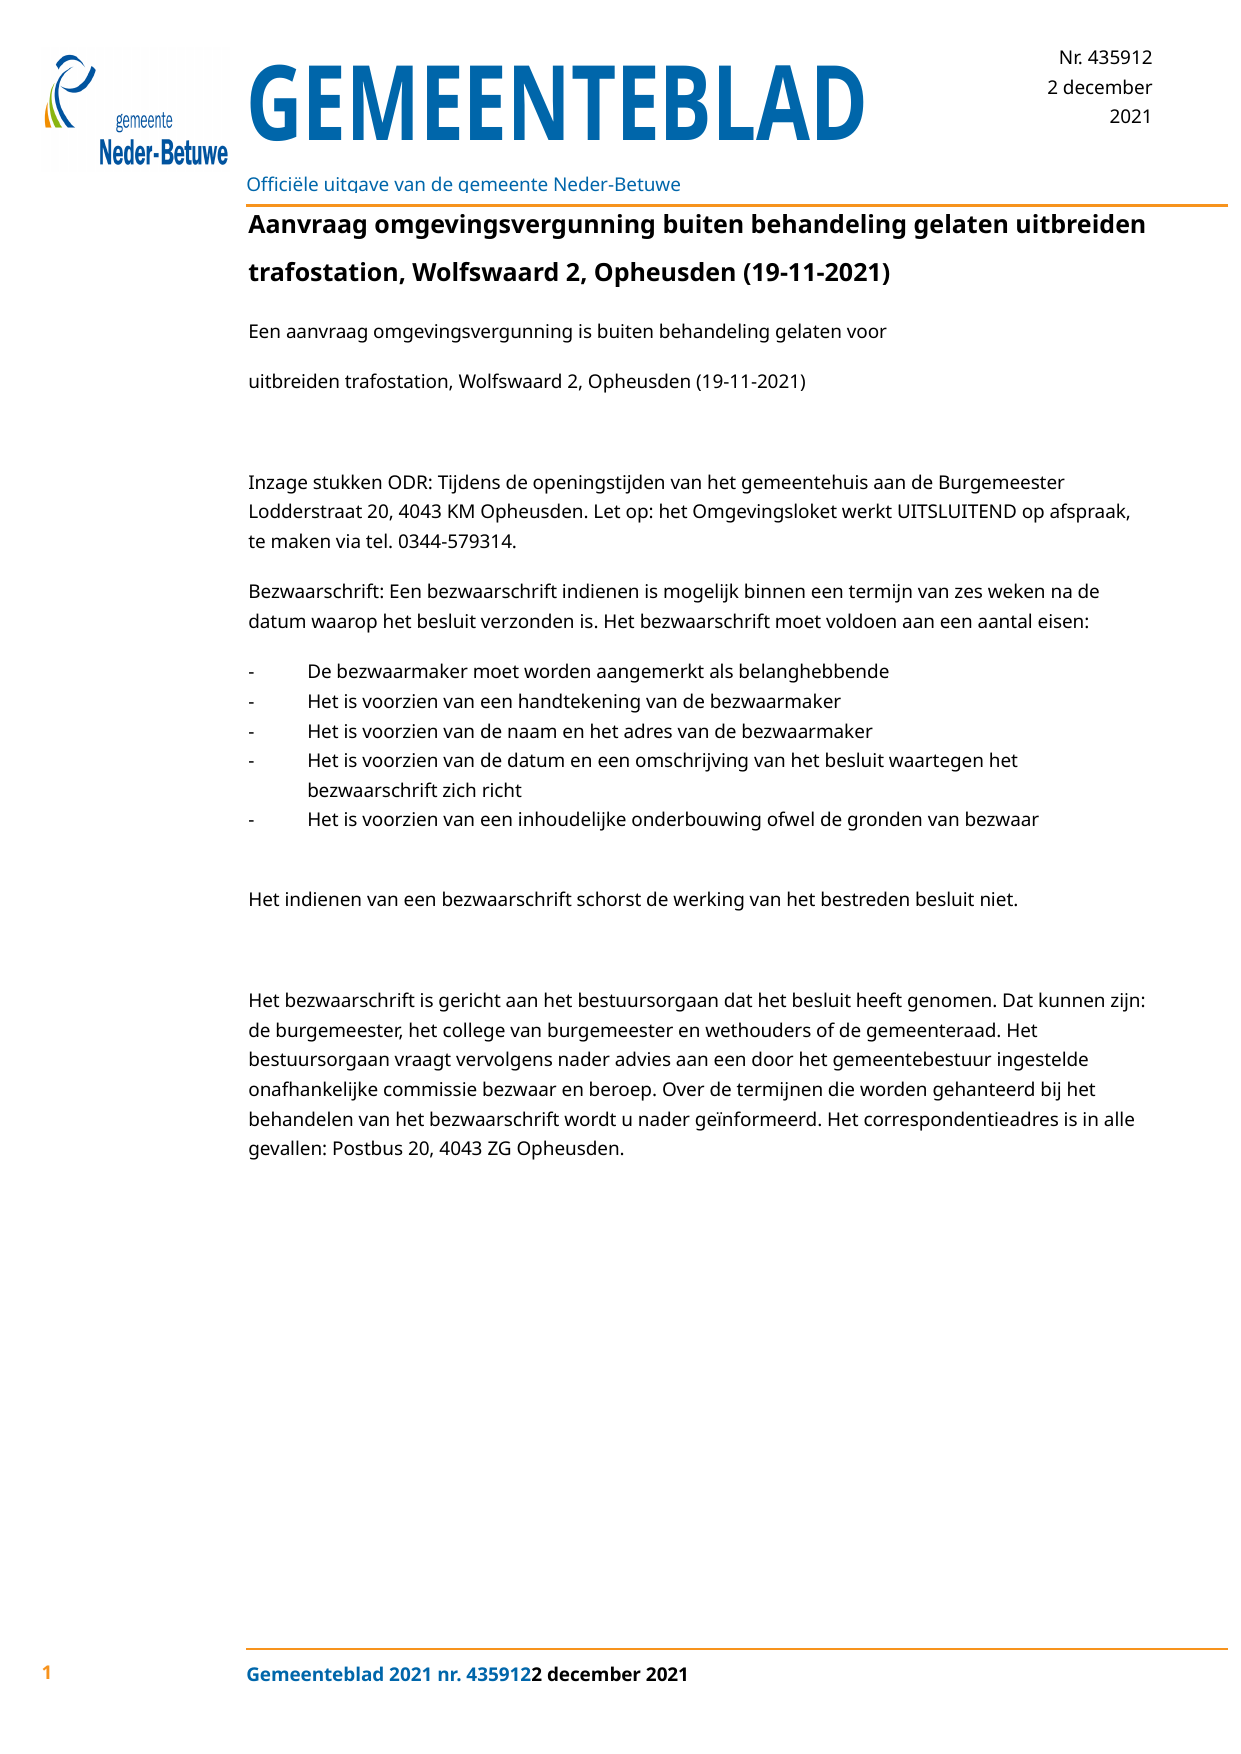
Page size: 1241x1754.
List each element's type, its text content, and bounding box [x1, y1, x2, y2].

text Het indienen van een bezwaarschrift schorst de werking van het bestreden besluit niet. [248, 887, 1152, 912]
text uitbreiden trafostation, Wolfswaard 2, Opheusden (19-11-2021) [248, 368, 1152, 394]
text Het bezwaarschrift is gericht aan het bestuursorgaan dat het besluit heeft genomen. Dat kunnen zijn: de burgemeester, het college van burgemeester en wethouders of de gemeenteraad. Het bestuursorgaan vraagt vervolgens nader advies aan een door het gemeentebestuur ingestelde onafhankelijke commissie bezwaar en beroep. Over de termijnen die worden gehanteerd bij het behandelen van het bezwaarschrift wordt u nader geïnformeerd. Het correspondentieadres is in alle gevallen: Postbus 20, 4043 ZG Opheusden. [248, 987, 1152, 1161]
list Het is voorzien van de naam en het adres van de bezwaarmaker [248, 718, 1152, 744]
text Bezwaarschrift: Een bezwaarschrift indienen is mogelijk binnen een termijn van zes weken na de datum waarop het besluit verzonden is. Het bezwaarschrift moet voldoen aan een aantal eisen: [248, 579, 1152, 634]
list Het is voorzien van een inhoudelijke onderbouwing ofwel de gronden van bezwaar [248, 807, 1152, 832]
text Een aanvraag omgevingsvergunning is buiten behandeling gelaten voor [248, 318, 1152, 344]
list De bezwaarmaker moet worden aangemerkt als belanghebbende [248, 659, 1152, 684]
text Inzage stukken ODR: Tijdens de openingstijden van het gemeentehuis aan de Burgemeester Lodderstraat 20, 4043 KM Opheusden. Let op: het Omgevingsloket werkt UITSLUITEND op afspraak, te maken via tel. 0344-579314. [248, 469, 1152, 554]
text Aanvraag omgevingsvergunning buiten behandeling gelaten uitbreiden trafostation, Wolfswaard 2, Opheusden (19-11-2021) [248, 207, 1152, 288]
list Het is voorzien van de datum en een omschrijving van het besluit waartegen het bezwaarschrift zich richt [248, 747, 1152, 803]
list Het is voorzien van een handtekening van de bezwaarmaker [248, 688, 1152, 714]
picture [41, 47, 231, 172]
